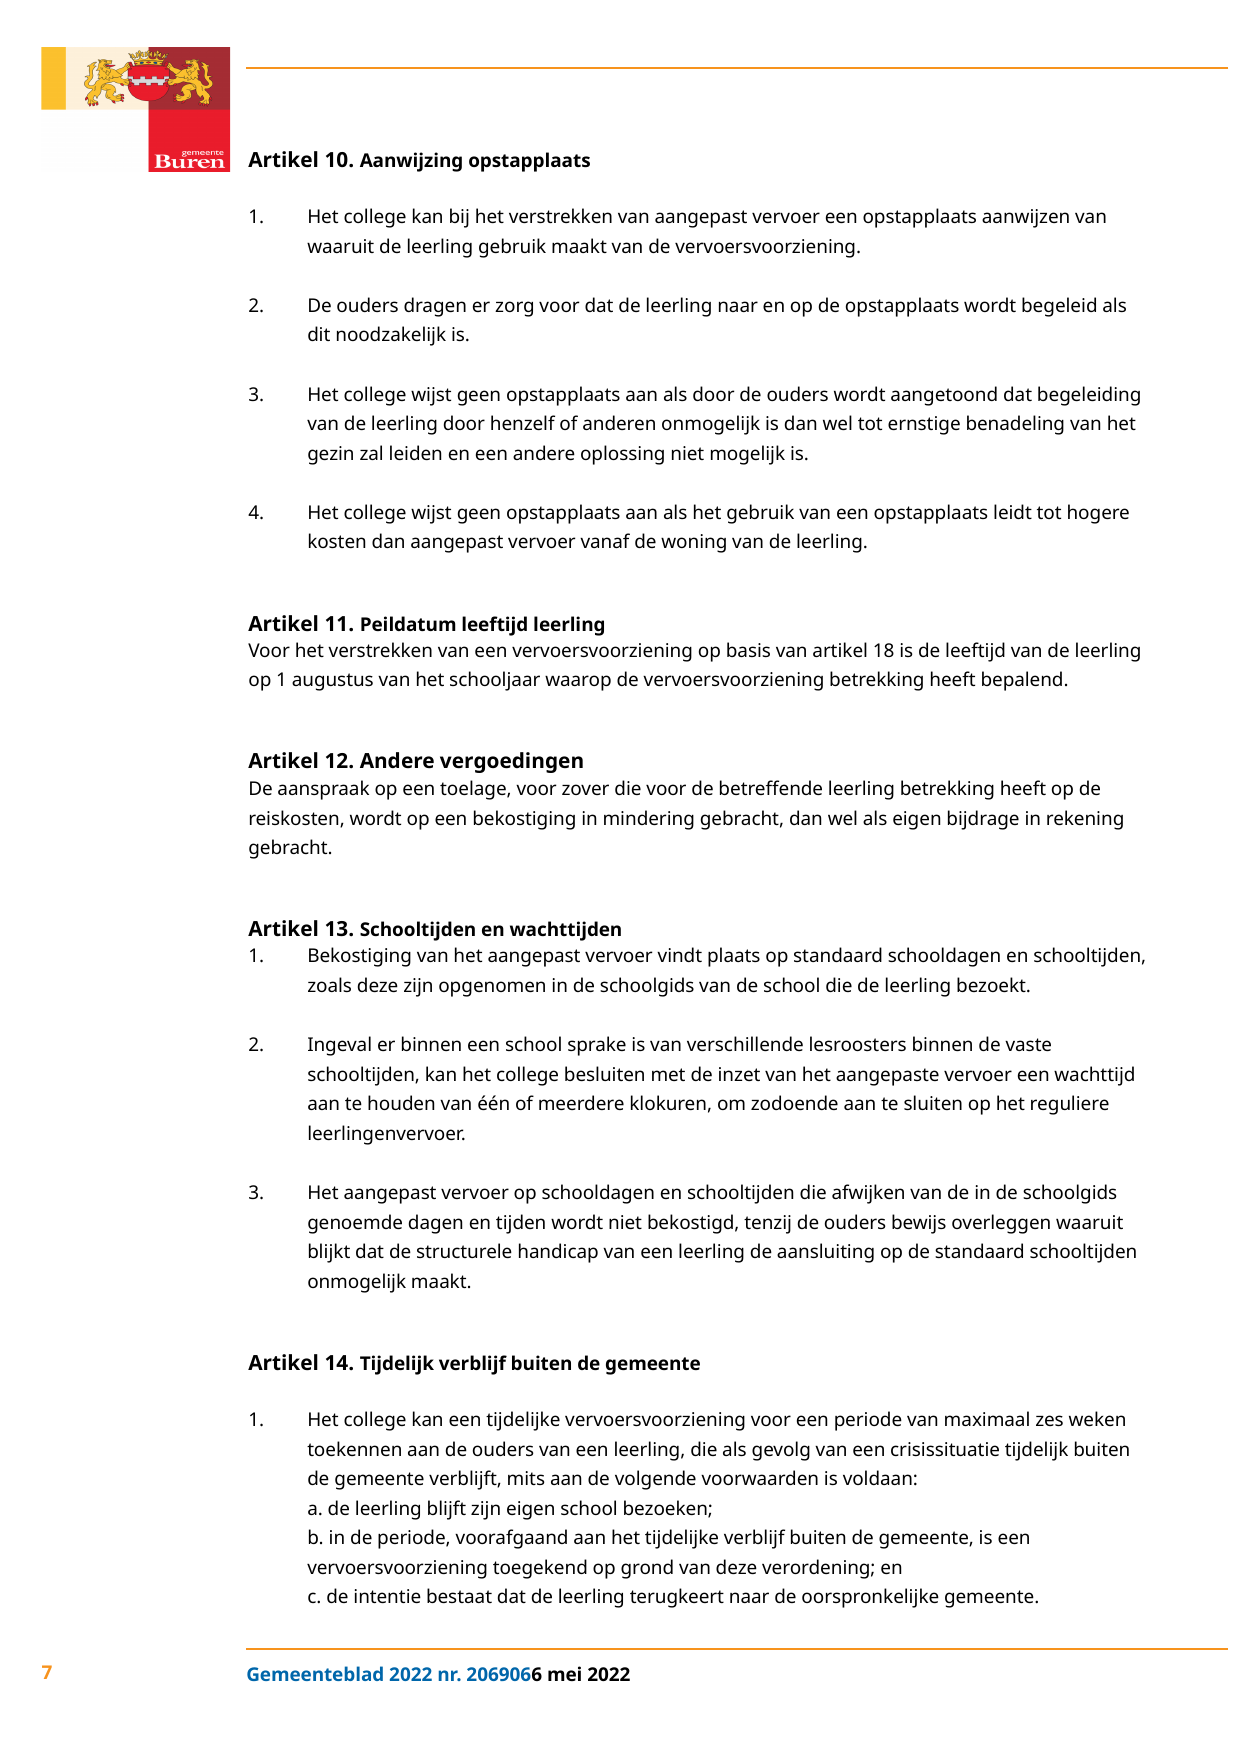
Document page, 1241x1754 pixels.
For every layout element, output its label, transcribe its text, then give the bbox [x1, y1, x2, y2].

list Bekostiging van het aangepast vervoer vindt plaats op standaard schooldagen en schooltijden, zoals deze zijn opgenomen in de schoolgids van de school die de leerling bezoekt. [248, 943, 1152, 998]
list De ouders dragen er zorg voor dat de leerling naar en op de opstapplaats wordt begeleid als dit noodzakelijk is. [248, 292, 1152, 347]
text Artikel 14. Tijdelijk verblijf buiten de gemeente [248, 1348, 1152, 1377]
list c. de intentie bestaat dat de leerling terugkeert naar de oorspronkelijke gemeente. [248, 1584, 1152, 1609]
text De aanspraak op een toelage, voor zover die voor de betreffende leerling betrekking heeft op de reiskosten, wordt op een bekostiging in mindering gebracht, dan wel als eigen bijdrage in rekening gebracht. [248, 775, 1152, 860]
list Het aangepast vervoer op schooldagen en schooltijden die afwijken van de in de schoolgids genoemde dagen en tijden wordt niet bekostigd, tenzij de ouders bewijs overleggen waaruit blijkt dat de structurele handicap van een leerling de aansluiting op de standaard schooltijden onmogelijk maakt. [248, 1179, 1152, 1294]
picture [41, 47, 231, 172]
list a. de leerling blijft zijn eigen school bezoeken; [248, 1495, 1152, 1521]
list b. in de periode, voorafgaand aan het tijdelijke verblijf buiten de gemeente, is een vervoersvoorziening toegekend op grond van deze verordening; en [248, 1524, 1152, 1580]
list Het college wijst geen opstapplaats aan als het gebruik van een opstapplaats leidt tot hogere kosten dan aangepast vervoer vanaf de woning van de leerling. [248, 499, 1152, 554]
text Artikel 10. Aanwijzing opstapplaats [248, 145, 1152, 174]
list Het college kan bij het verstrekken van aangepast vervoer een opstapplaats aanwijzen van waaruit de leerling gebruik maakt van de vervoersvoorziening. [248, 203, 1152, 258]
text Artikel 12. Andere vergoedingen [248, 747, 1152, 775]
list Het college kan een tijdelijke vervoersvoorziening voor een periode van maximaal zes weken toekennen aan de ouders van een leerling, die als gevolg van een crisissituatie tijdelijk buiten de gemeente verblijft, mits aan de volgende voorwaarden is voldaan: [248, 1406, 1152, 1491]
text Artikel 13. Schooltijden en wachttijden [248, 914, 1152, 943]
text Voor het verstrekken van een vervoersvoorziening op basis van artikel 18 is de leeftijd van de leerling op 1 augustus van het schooljaar waarop de vervoersvoorziening betrekking heeft bepalend. [248, 637, 1152, 692]
text Artikel 11. Peildatum leeftijd leerling [248, 609, 1152, 637]
list Het college wijst geen opstapplaats aan als door de ouders wordt aangetoond dat begeleiding van de leerling door henzelf of anderen onmogelijk is dan wel tot ernstige benadeling van het gezin zal leiden en een andere oplossing niet mogelijk is. [248, 381, 1152, 466]
list Ingeval er binnen een school sprake is van verschillende lesroosters binnen de vaste schooltijden, kan het college besluiten met de inzet van het aangepaste vervoer een wachttijd aan te houden van één of meerdere klokuren, om zodoende aan te sluiten op het reguliere leerlingenvervoer. [248, 1031, 1152, 1146]
